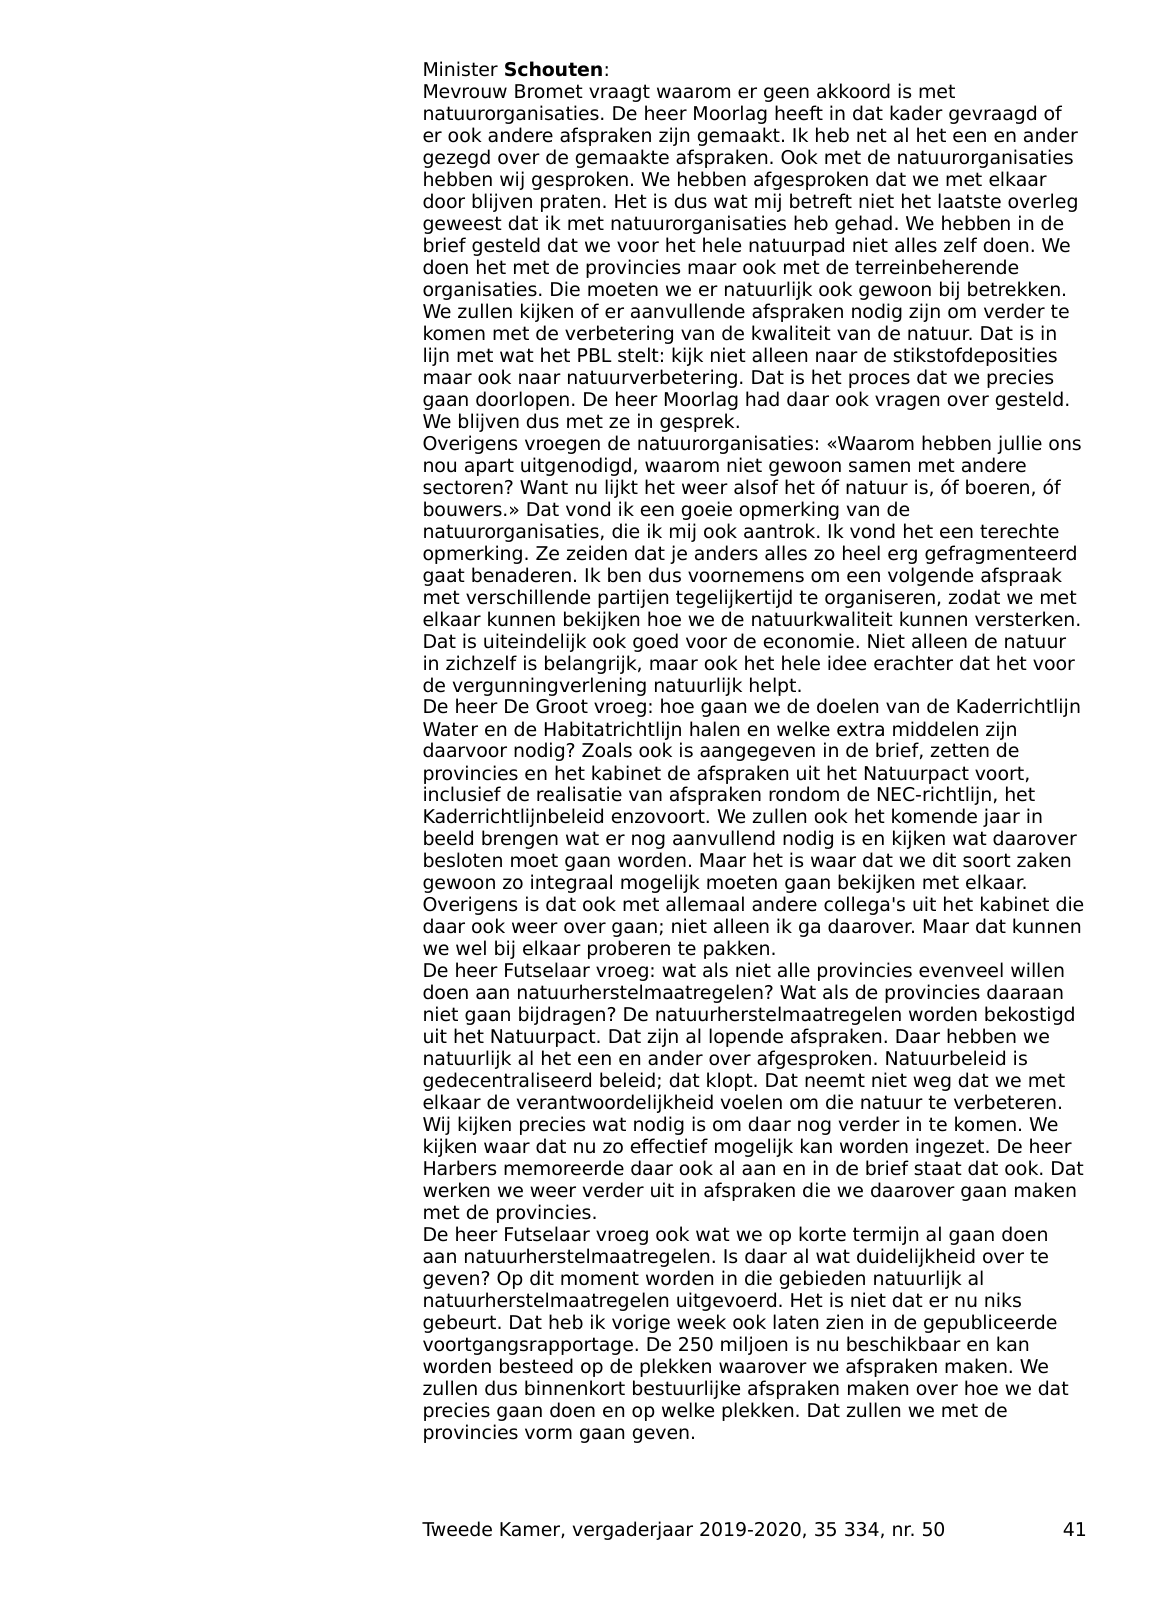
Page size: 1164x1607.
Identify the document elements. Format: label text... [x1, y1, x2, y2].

text Mevrouw Bromet vraagt waarom er geen akkoord is met natuurorganisaties. De heer Moorlag heeft in dat kader gevraagd of er ook andere afspraken zijn gemaakt. Ik heb net al het een en ander gezegd over de gemaakte afspraken. Ook met de natuurorganisaties hebben wij gesproken. We hebben afgesproken dat we met elkaar door blijven praten. Het is dus wat mij betreft niet het laatste overleg geweest dat ik met natuurorganisaties heb gehad. We hebben in de brief gesteld dat we voor het hele natuurpad niet alles zelf doen. We doen het met de provincies maar ook met de terreinbeherende organisaties. Die moeten we er natuurlijk ook gewoon bij betrekken. We zullen kijken of er aanvullende afspraken nodig zijn om verder te komen met de verbetering van de kwaliteit van de natuur. Dat is in lijn met wat het PBL stelt: kijk niet alleen naar de stikstofdeposities maar ook naar natuurverbetering. Dat is het proces dat we precies gaan doorlopen. De heer Moorlag had daar ook vragen over gesteld. We blijven dus met ze in gesprek. [422, 81, 1087, 433]
text De heer De Groot vroeg: hoe gaan we de doelen van de Kaderrichtlijn Water en de Habitatrichtlijn halen en welke extra middelen zijn daarvoor nodig? Zoals ook is aangegeven in de brief, zetten de provincies en het kabinet de afspraken uit het Natuurpact voort, inclusief de realisatie van afspraken rondom de NEC-richtlijn, het Kaderrichtlijnbeleid enzovoort. We zullen ook het komende jaar in beeld brengen wat er nog aanvullend nodig is en kijken wat daarover besloten moet gaan worden. Maar het is waar dat we dit soort zaken gewoon zo integraal mogelijk moeten gaan bekijken met elkaar. Overigens is dat ook met allemaal andere collega's uit het kabinet die daar ook weer over gaan; niet alleen ik ga daarover. Maar dat kunnen we wel bij elkaar proberen te pakken. [422, 696, 1087, 960]
text Overigens vroegen de natuurorganisaties: «Waarom hebben jullie ons nou apart uitgenodigd, waarom niet gewoon samen met andere sectoren? Want nu lijkt het weer alsof het óf natuur is, óf boeren, óf bouwers.» Dat vond ik een goeie opmerking van de natuurorganisaties, die ik mij ook aantrok. Ik vond het een terechte opmerking. Ze zeiden dat je anders alles zo heel erg gefragmenteerd gaat benaderen. Ik ben dus voornemens om een volgende afspraak met verschillende partijen tegelijkertijd te organiseren, zodat we met elkaar kunnen bekijken hoe we de natuurkwaliteit kunnen versterken. Dat is uiteindelijk ook goed voor de economie. Niet alleen de natuur in zichzelf is belangrijk, maar ook het hele idee erachter dat het voor de vergunningverlening natuurlijk helpt. [422, 433, 1087, 696]
text De heer Futselaar vroeg: wat als niet alle provincies evenveel willen doen aan natuurherstelmaatregelen? Wat als de provincies daaraan niet gaan bijdragen? De natuurherstelmaatregelen worden bekostigd uit het Natuurpact. Dat zijn al lopende afspraken. Daar hebben we natuurlijk al het een en ander over afgesproken. Natuurbeleid is gedecentraliseerd beleid; dat klopt. Dat neemt niet weg dat we met elkaar de verantwoordelijkheid voelen om die natuur te verbeteren. Wij kijken precies wat nodig is om daar nog verder in te komen. We kijken waar dat nu zo effectief mogelijk kan worden ingezet. De heer Harbers memoreerde daar ook al aan en in de brief staat dat ook. Dat werken we weer verder uit in afspraken die we daarover gaan maken met de provincies. [422, 960, 1087, 1224]
text De heer Futselaar vroeg ook wat we op korte termijn al gaan doen aan natuurherstelmaatregelen. Is daar al wat duidelijkheid over te geven? Op dit moment worden in die gebieden natuurlijk al natuurherstelmaatregelen uitgevoerd. Het is niet dat er nu niks gebeurt. Dat heb ik vorige week ook laten zien in de gepubliceerde voortgangsrapportage. De 250 miljoen is nu beschikbaar en kan worden besteed op de plekken waarover we afspraken maken. We zullen dus binnenkort bestuurlijke afspraken maken over hoe we dat precies gaan doen en op welke plekken. Dat zullen we met de provincies vorm gaan geven. [422, 1224, 1087, 1444]
text Minister Schouten: [422, 59, 1087, 81]
